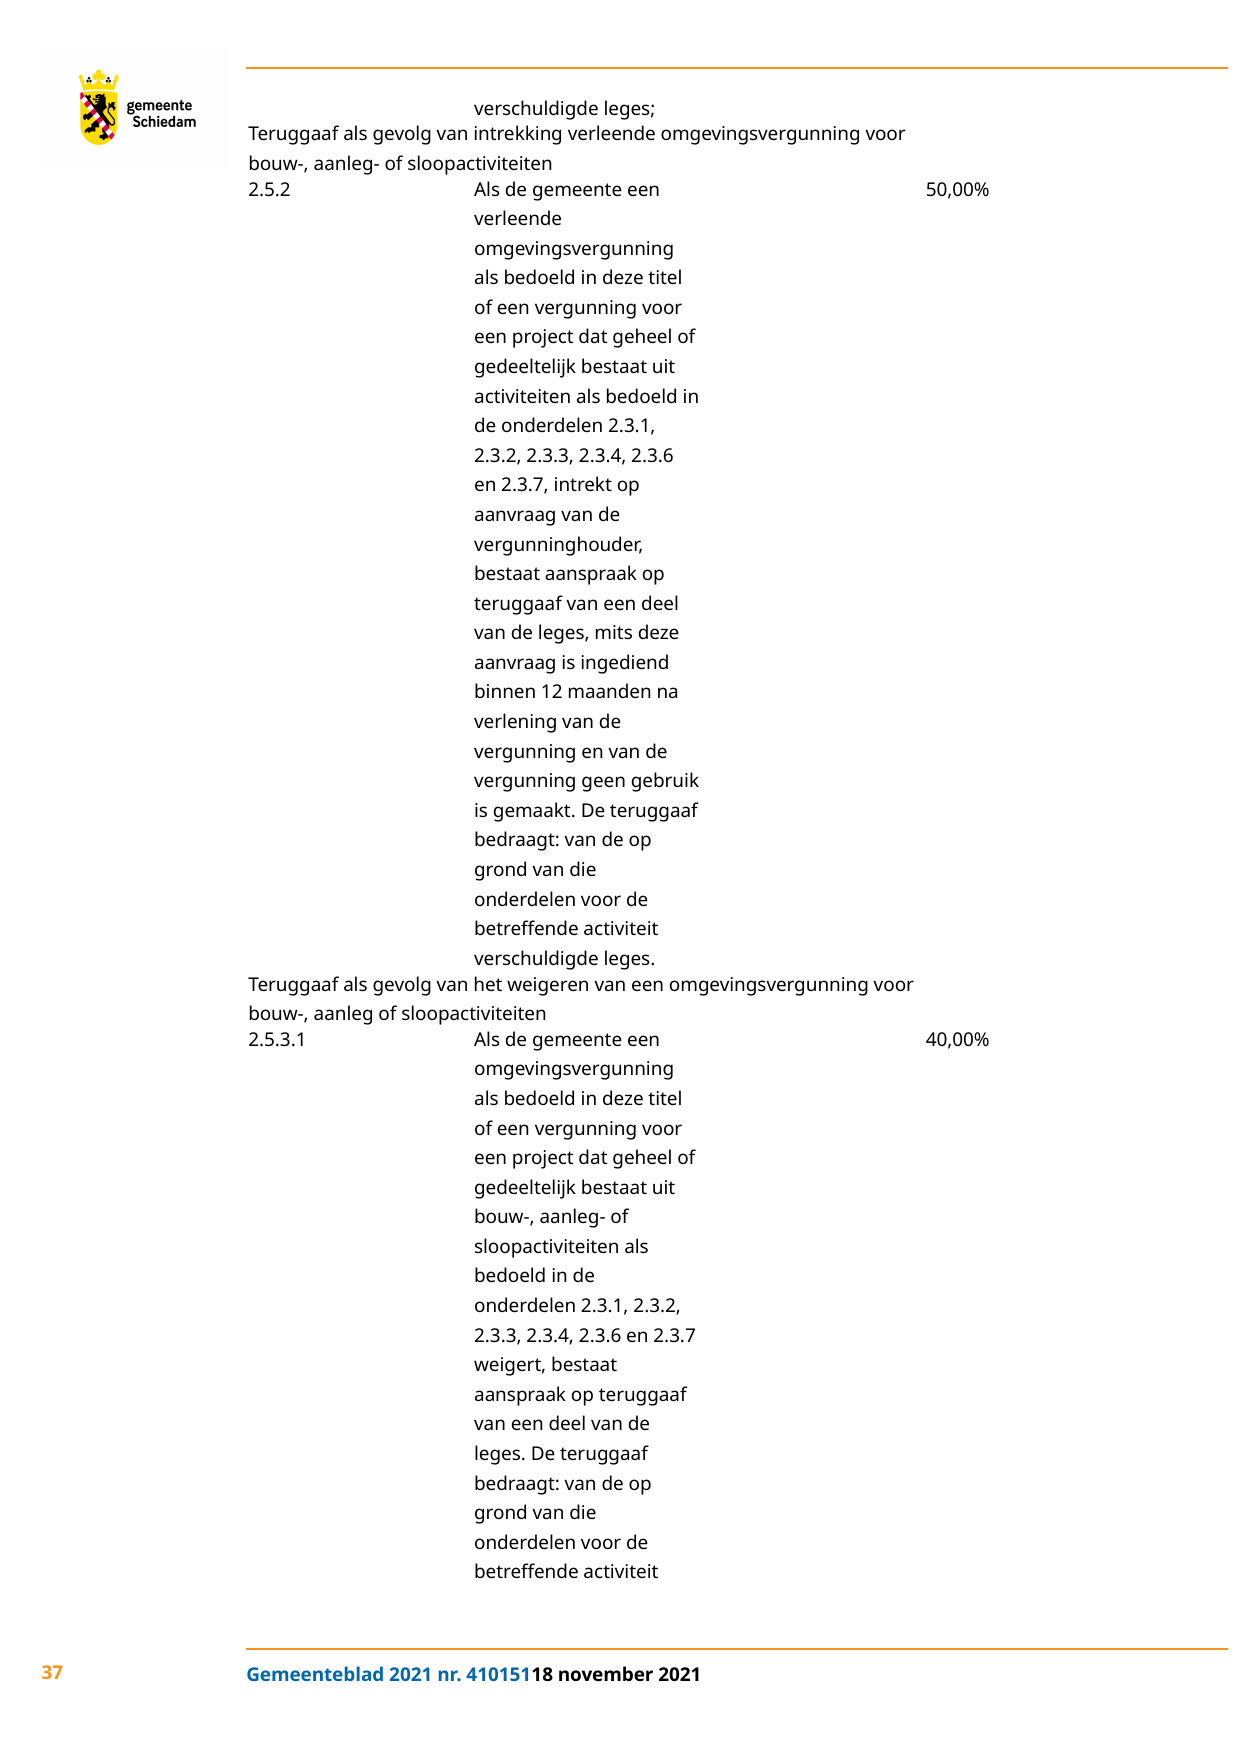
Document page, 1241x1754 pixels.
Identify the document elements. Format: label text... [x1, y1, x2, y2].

table_cell 50,00% [926, 176, 1152, 971]
table_cell verschuldigde leges; [474, 95, 700, 121]
table_cell 40,00% [926, 1026, 1152, 1584]
table_cell [926, 121, 1152, 176]
table_cell Als de gemeente een omgevingsvergunning als bedoeld in deze titel of een vergunning voor een project dat geheel of gedeeltelijk bestaat uit bouw-, aanleg- of sloopactiviteiten als bedoeld in de onderdelen 2.3.1, 2.3.2, 2.3.3, 2.3.4, 2.3.6 en 2.3.7 weigert, bestaat aanspraak op teruggaaf van een deel van de leges. De teruggaaf bedraagt: van de op grond van die onderdelen voor de betreffende activiteit [474, 1026, 700, 1584]
table_cell Teruggaaf als gevolg van het weigeren van een omgevingsvergunning voor bouw-, aanleg of sloopactiviteiten [248, 971, 926, 1026]
table_cell 2.5.3.1 [248, 1026, 474, 1584]
picture [41, 47, 231, 172]
table_cell [700, 176, 926, 971]
table_cell Teruggaaf als gevolg van intrekking verleende omgevingsvergunning voor bouw-, aanleg- of sloopactiviteiten [248, 121, 926, 176]
table_cell [700, 95, 926, 121]
table_cell Als de gemeente een verleende omgevingsvergunning als bedoeld in deze titel of een vergunning voor een project dat geheel of gedeeltelijk bestaat uit activiteiten als bedoeld in de onderdelen 2.3.1, 2.3.2, 2.3.3, 2.3.4, 2.3.6 en 2.3.7, intrekt op aanvraag van de vergunninghouder, bestaat aanspraak op teruggaaf van een deel van de leges, mits deze aanvraag is ingediend binnen 12 maanden na verlening van de vergunning en van de vergunning geen gebruik is gemaakt. De teruggaaf bedraagt: van de op grond van die onderdelen voor de betreffende activiteit verschuldigde leges. [474, 176, 700, 971]
table_cell [700, 1026, 926, 1584]
table_cell 2.5.2 [248, 176, 474, 971]
table_cell [926, 971, 1152, 1026]
table_cell [248, 95, 474, 121]
table_cell [926, 95, 1152, 121]
